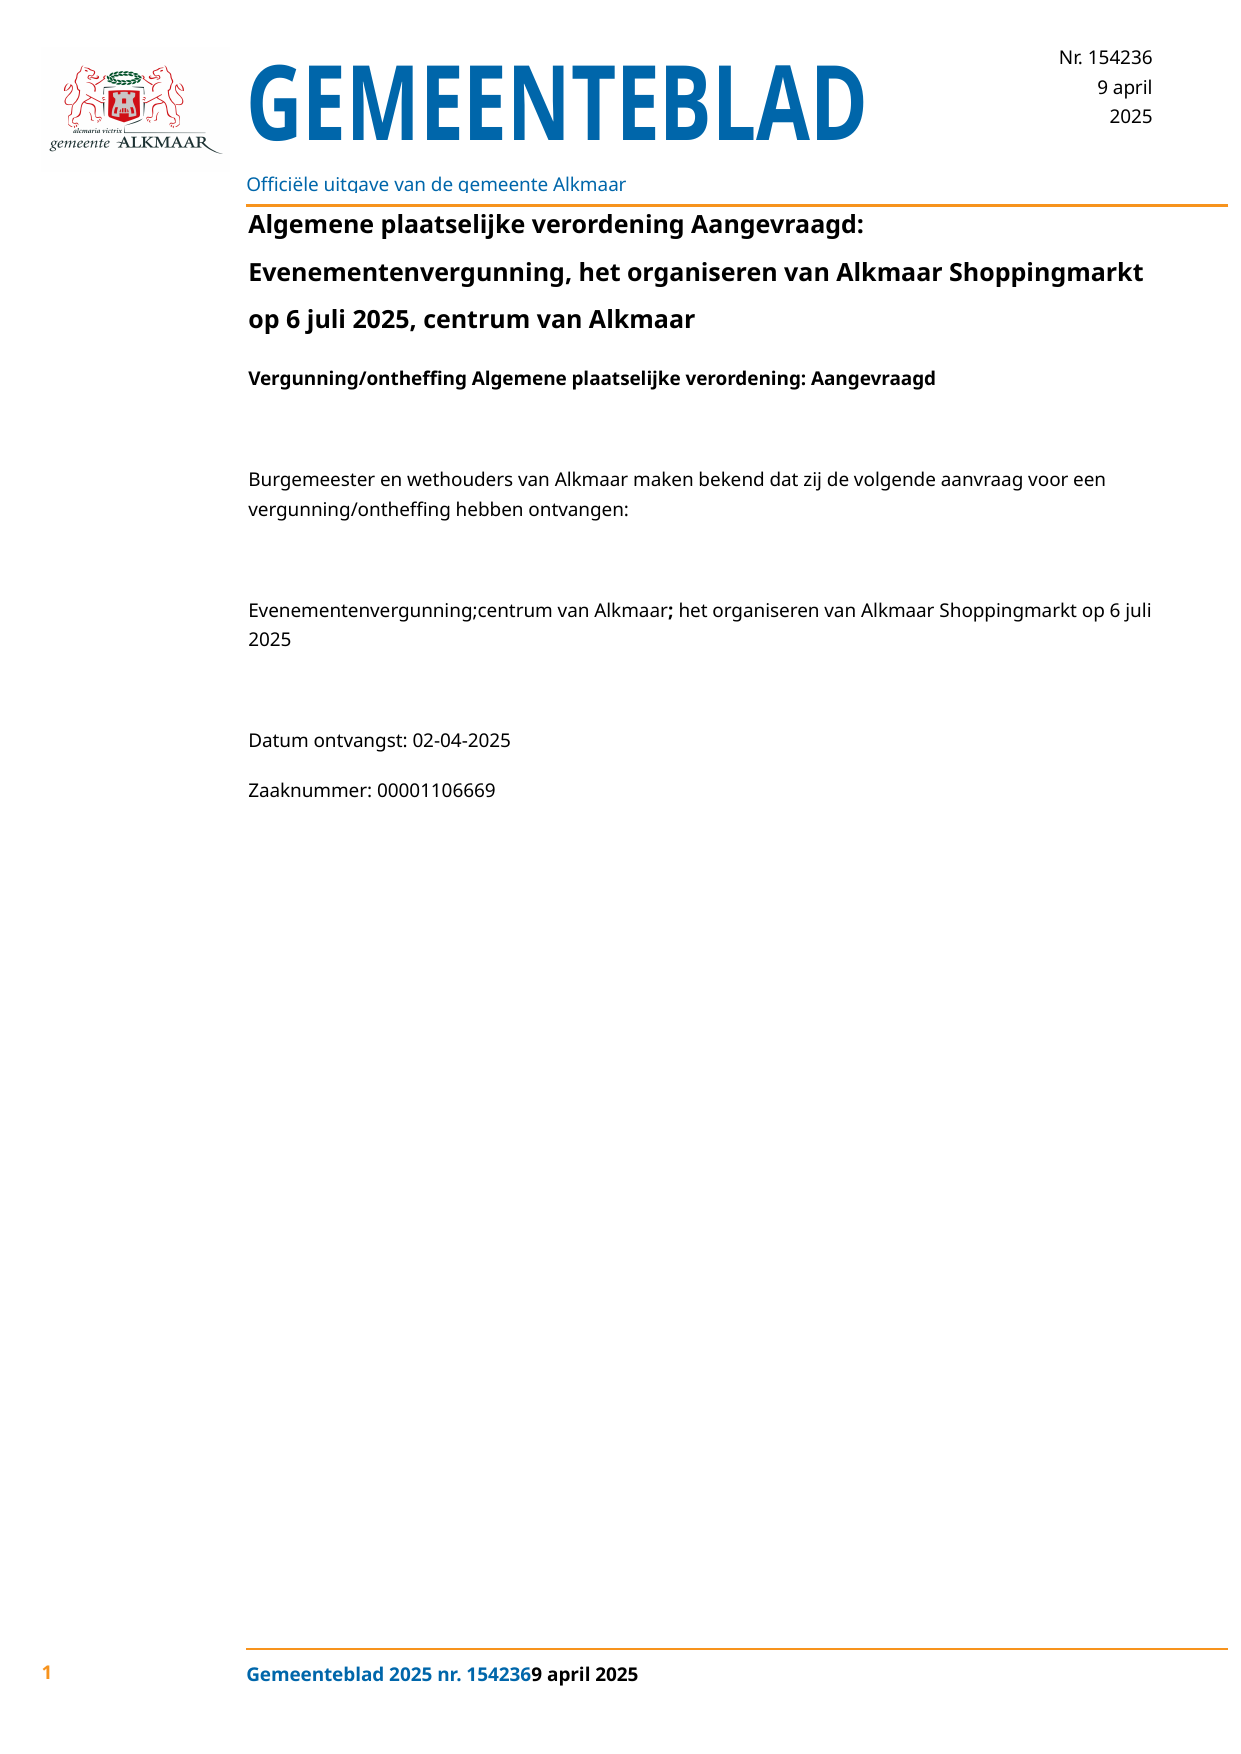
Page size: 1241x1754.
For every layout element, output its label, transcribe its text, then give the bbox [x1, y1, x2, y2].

text Vergunning/ontheffing Algemene plaatselijke verordening: Aangevraagd [248, 366, 1152, 391]
text Zaaknummer: 00001106669 [248, 778, 1152, 803]
text Algemene plaatselijke verordening Aangevraagd: Evenementenvergunning, het organiseren van Alkmaar Shoppingmarkt op 6 juli 2025, centrum van Alkmaar [248, 207, 1152, 336]
text Evenementenvergunning;centrum van Alkmaar; het organiseren van Alkmaar Shoppingmarkt op 6 juli 2025 [248, 597, 1152, 652]
text Datum ontvangst: 02-04-2025 [248, 727, 1152, 753]
picture [41, 47, 231, 172]
text Burgemeester en wethouders van Alkmaar maken bekend dat zij de volgende aanvraag voor een vergunning/ontheffing hebben ontvangen: [248, 466, 1152, 522]
